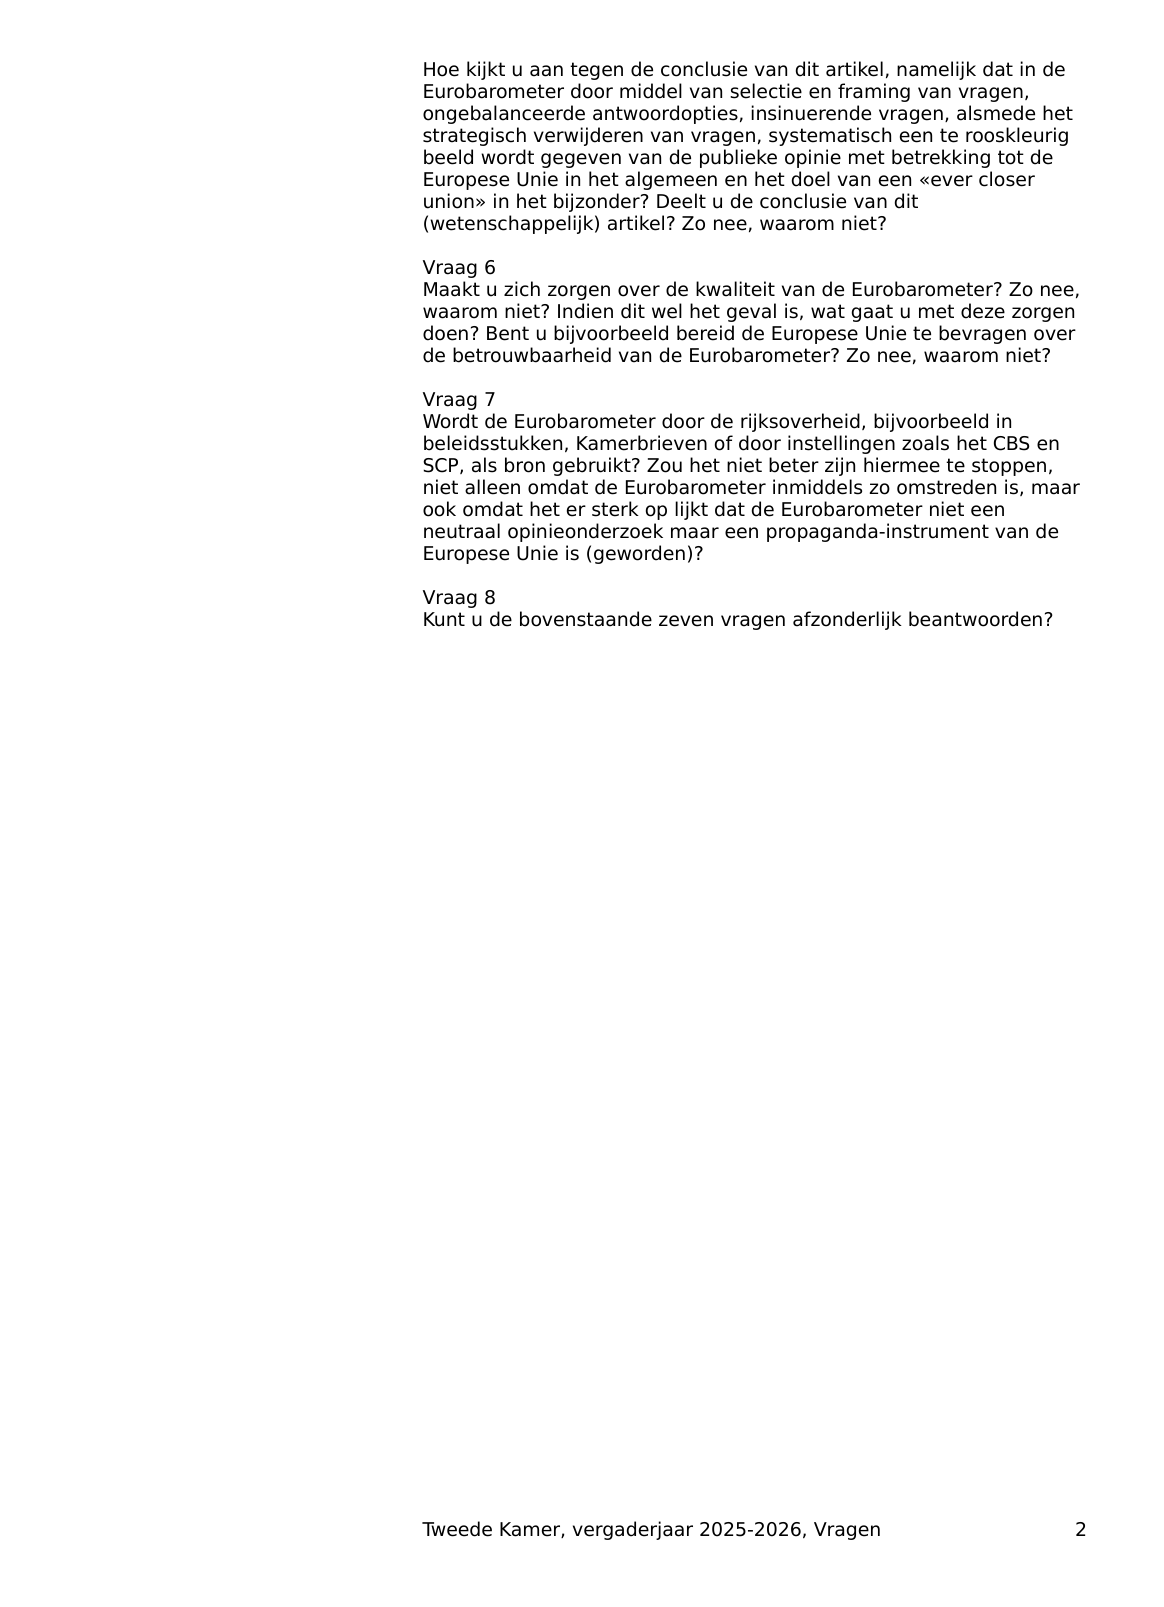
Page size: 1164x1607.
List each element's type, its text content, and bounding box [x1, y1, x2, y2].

text Kunt u de bovenstaande zeven vragen afzonderlijk beantwoorden? [422, 609, 1087, 631]
text Maakt u zich zorgen over de kwaliteit van de Eurobarometer? Zo nee, waarom niet? Indien dit wel het geval is, wat gaat u met deze zorgen doen? Bent u bijvoorbeeld bereid de Europese Unie te bevragen over de betrouwbaarheid van de Eurobarometer? Zo nee, waarom niet? [422, 279, 1087, 367]
text Wordt de Eurobarometer door de rijksoverheid, bijvoorbeeld in beleidsstukken, Kamerbrieven of door instellingen zoals het CBS en SCP, als bron gebruikt? Zou het niet beter zijn hiermee te stoppen, niet alleen omdat de Eurobarometer inmiddels zo omstreden is, maar ook omdat het er sterk op lijkt dat de Eurobarometer niet een neutraal opinieonderzoek maar een propaganda-instrument van de Europese Unie is (geworden)? [422, 411, 1087, 565]
text Hoe kijkt u aan tegen de conclusie van dit artikel, namelijk dat in de Eurobarometer door middel van selectie en framing van vragen, ongebalanceerde antwoordopties, insinuerende vragen, alsmede het strategisch verwijderen van vragen, systematisch een te rooskleurig beeld wordt gegeven van de publieke opinie met betrekking tot de Europese Unie in het algemeen en het doel van een «ever closer union» in het bijzonder? Deelt u de conclusie van dit (wetenschappelijk) artikel? Zo nee, waarom niet? [422, 59, 1087, 235]
text Vraag 6 [422, 257, 1087, 279]
text Vraag 7 [422, 389, 1087, 411]
text Vraag 8 [422, 587, 1087, 609]
